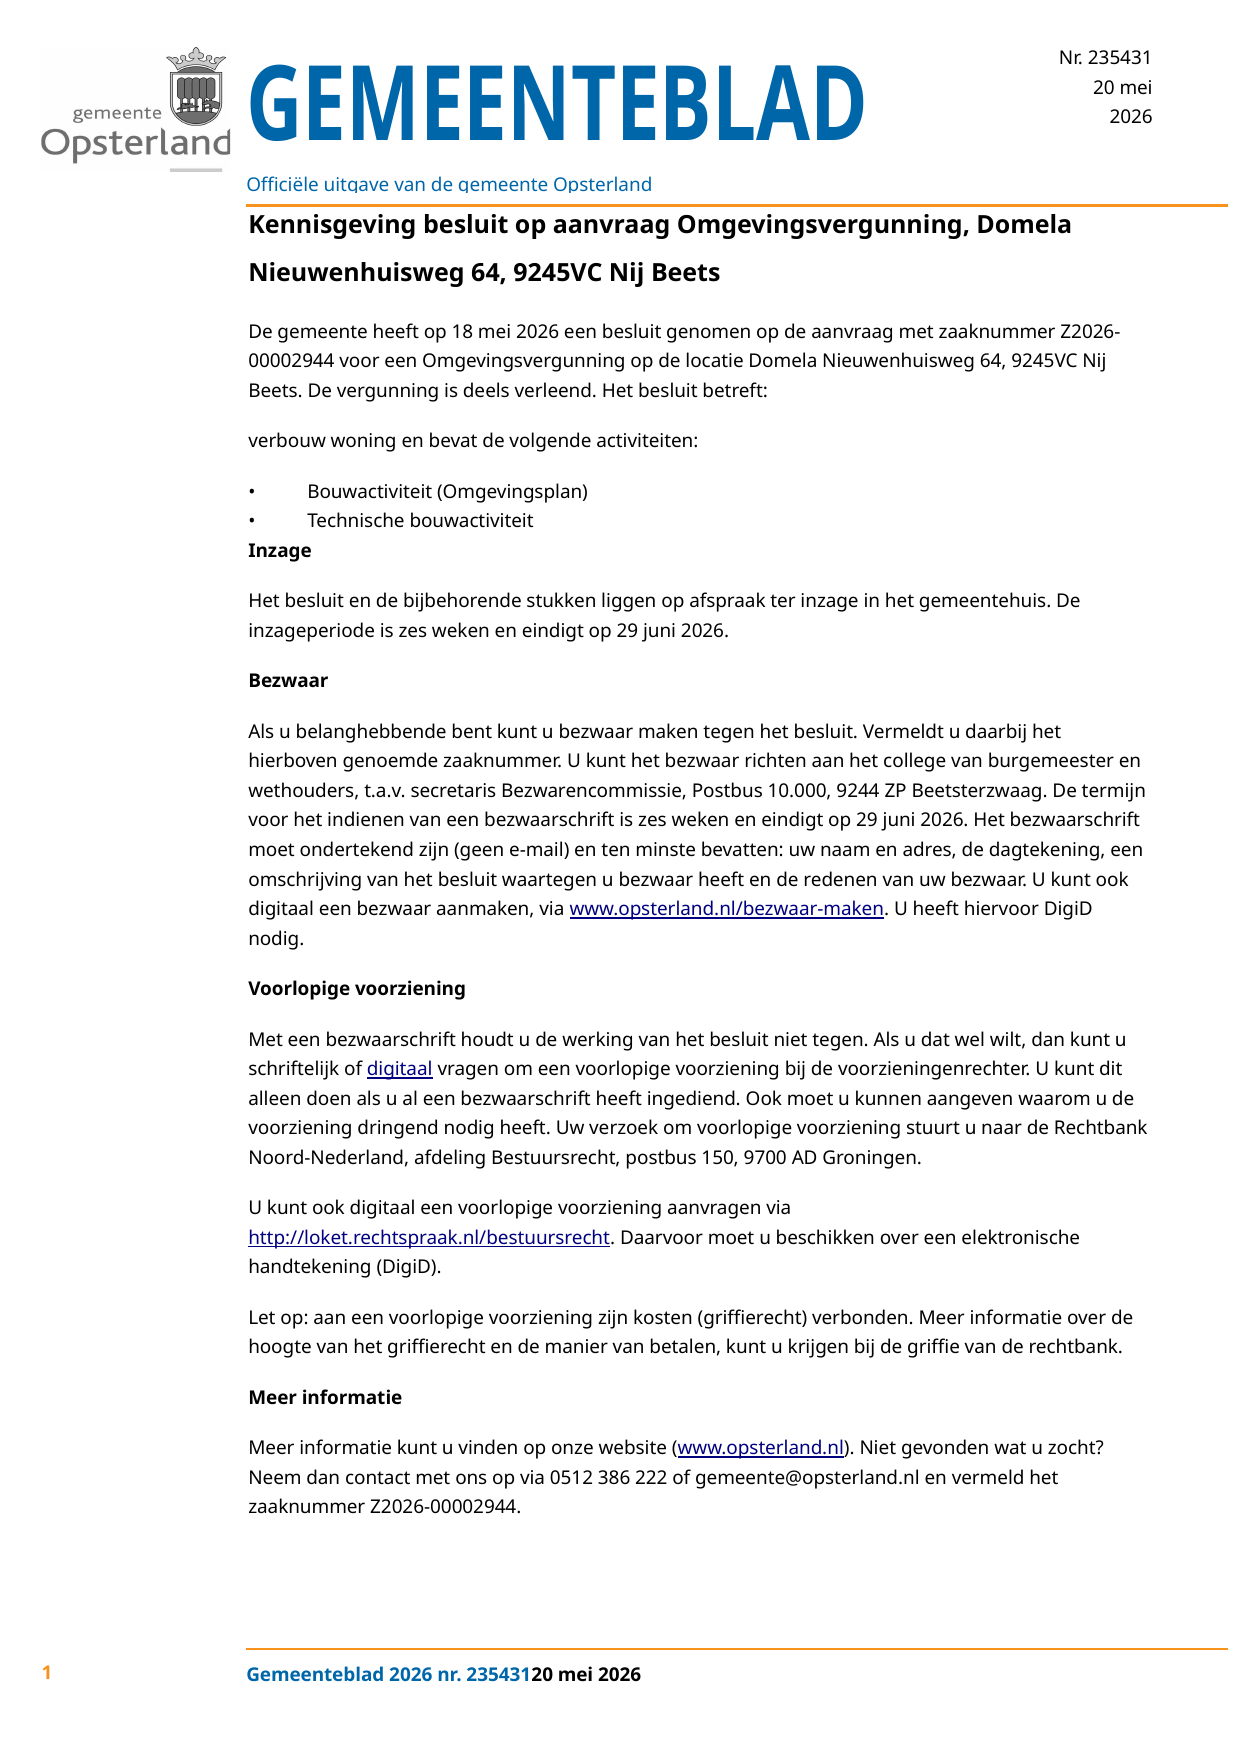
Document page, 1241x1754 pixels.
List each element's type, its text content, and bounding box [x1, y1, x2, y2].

list Technische bouwactiviteit [248, 507, 1152, 533]
text Voorlopige voorziening [248, 975, 1152, 1001]
text Met een bezwaarschrift houdt u de werking van het besluit niet tegen. Als u dat wel wilt, dan kunt u schriftelijk of digitaal vragen om een voorlopige voorziening bij de voorzieningenrechter. U kunt dit alleen doen als u al een bezwaarschrift heeft ingediend. Ook moet u kunnen aangeven waarom u de voorziening dringend nodig heeft. Uw verzoek om voorlopige voorziening stuurt u naar de Rechtbank Noord-Nederland, afdeling Bestuursrecht, postbus 150, 9700 AD Groningen. [248, 1026, 1152, 1170]
text Meer informatie kunt u vinden op onze website (www.opsterland.nl). Niet gevonden wat u zocht? Neem dan contact met ons op via 0512 386 222 of gemeente@opsterland.nl en vermeld het zaaknummer Z2026-00002944. [248, 1434, 1152, 1519]
text De gemeente heeft op 18 mei 2026 een besluit genomen op de aanvraag met zaaknummer Z2026-00002944 voor een Omgevingsvergunning op de locatie Domela Nieuwenhuisweg 64, 9245VC Nij Beets. De vergunning is deels verleend. Het besluit betreft: [248, 318, 1152, 403]
text verbouw woning en bevat de volgende activiteiten: [248, 427, 1152, 453]
text U kunt ook digitaal een voorlopige voorziening aanvragen via http://loket.rechtspraak.nl/bestuursrecht. Daarvoor moet u beschikken over een elektronische handtekening (DigiD). [248, 1194, 1152, 1279]
text Let op: aan een voorlopige voorziening zijn kosten (griffierecht) verbonden. Meer informatie over de hoogte van het griffierecht en de manier van betalen, kunt u krijgen bij de griffie van de rechtbank. [248, 1304, 1152, 1359]
text Het besluit en de bijbehorende stukken liggen op afspraak ter inzage in het gemeentehuis. De inzageperiode is zes weken en eindigt op 29 juni 2026. [248, 587, 1152, 643]
text Meer informatie [248, 1384, 1152, 1410]
text Bezwaar [248, 667, 1152, 693]
picture [41, 47, 231, 172]
list Bouwactiviteit (Omgevingsplan) [248, 478, 1152, 504]
text Kennisgeving besluit op aanvraag Omgevingsvergunning, Domela Nieuwenhuisweg 64, 9245VC Nij Beets [248, 207, 1152, 288]
text Als u belanghebbende bent kunt u bezwaar maken tegen het besluit. Vermeldt u daarbij het hierboven genoemde zaaknummer. U kunt het bezwaar richten aan het college van burgemeester en wethouders, t.a.v. secretaris Bezwarencommissie, Postbus 10.000, 9244 ZP Beetsterzwaag. De termijn voor het indienen van een bezwaarschrift is zes weken en eindigt op 29 juni 2026. Het bezwaarschrift moet ondertekend zijn (geen e-mail) en ten minste bevatten: uw naam en adres, de dagtekening, een omschrijving van het besluit waartegen u bezwaar heeft en de redenen van uw bezwaar. U kunt ook digitaal een bezwaar aanmaken, via www.opsterland.nl/bezwaar-maken. U heeft hiervoor DigiD nodig. [248, 718, 1152, 951]
text Inzage [248, 537, 1152, 563]
